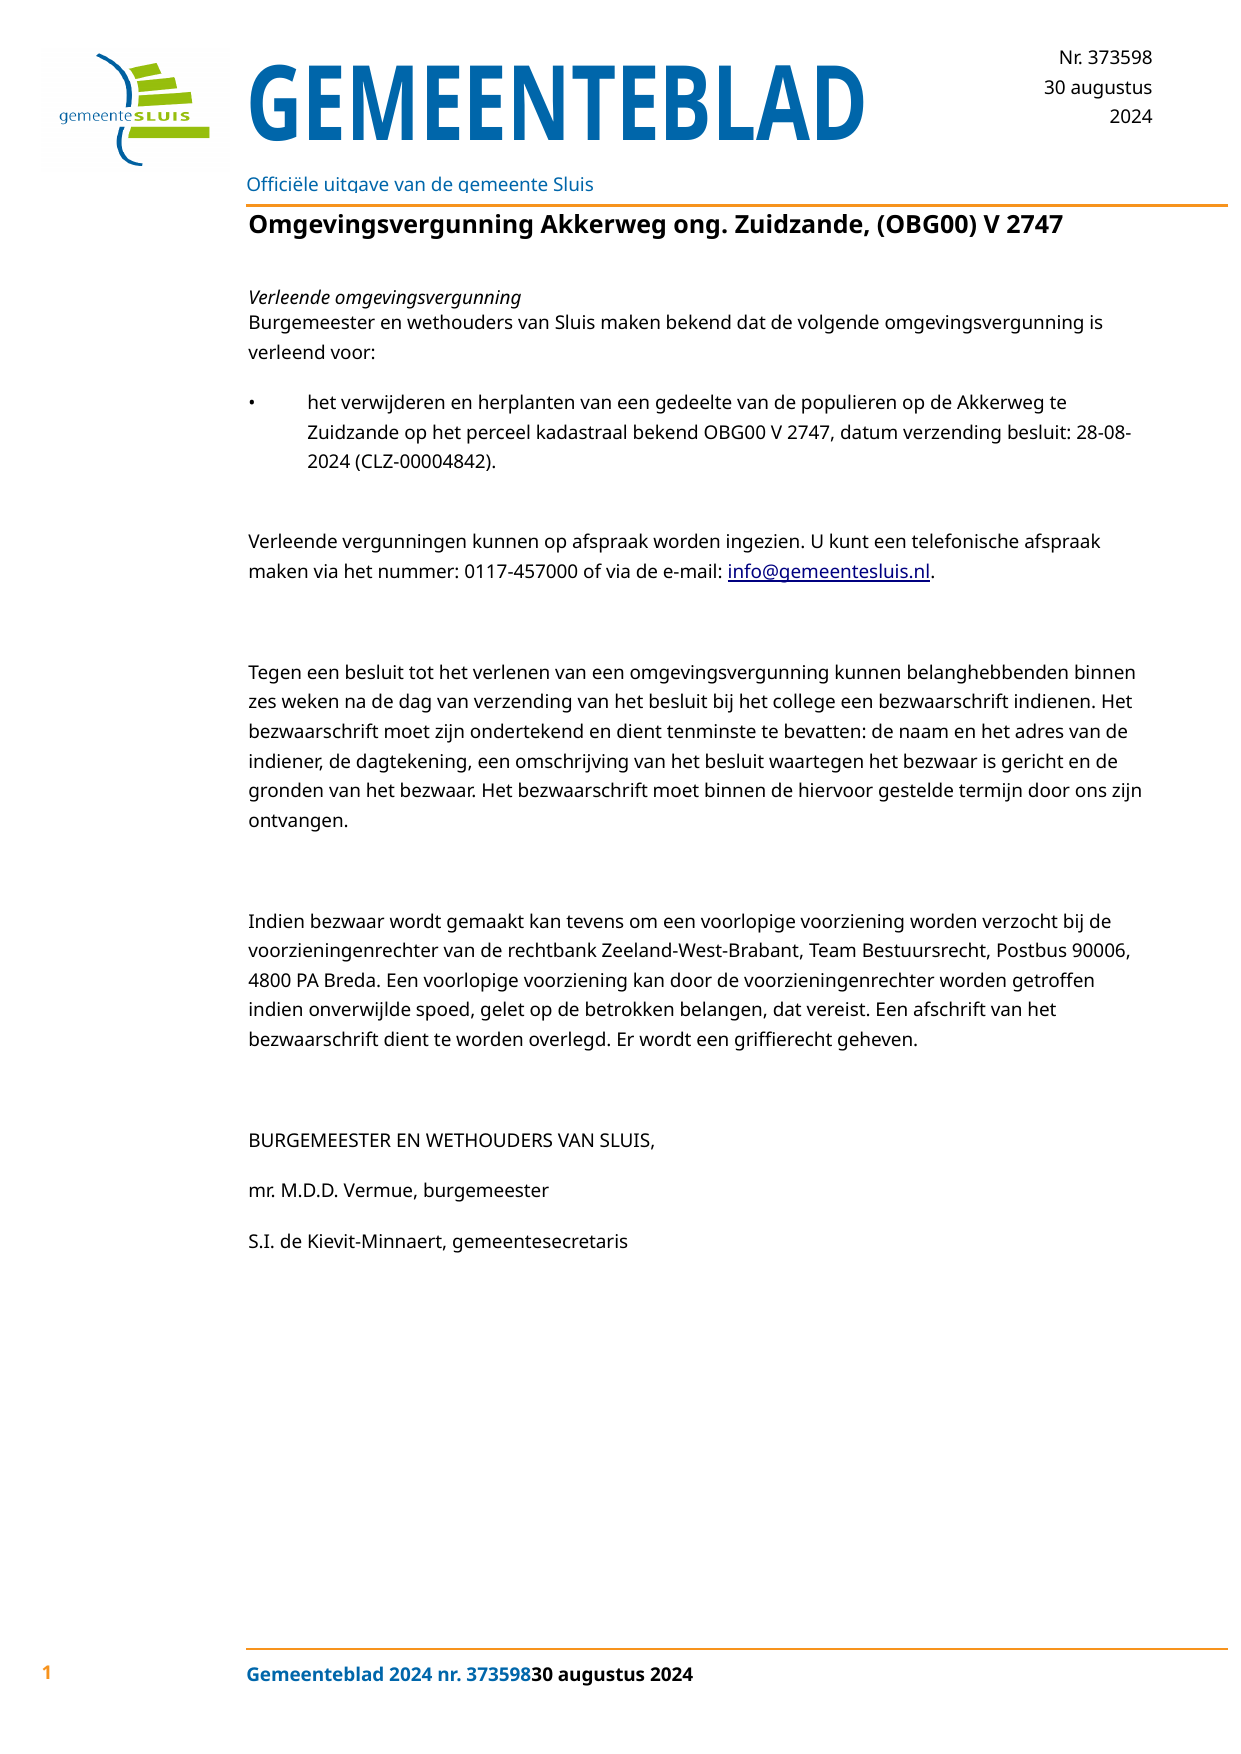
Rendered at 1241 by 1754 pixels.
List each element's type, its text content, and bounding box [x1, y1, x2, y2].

text BURGEMEESTER EN WETHOUDERS VAN SLUIS, [248, 1127, 1152, 1153]
list het verwijderen en herplanten van een gedeelte van de populieren op de Akkerweg te Zuidzande op het perceel kadastraal bekend OBG00 V 2747, datum verzending besluit: 28-08-2024 (CLZ-00004842). [248, 389, 1152, 474]
text Verleende vergunningen kunnen op afspraak worden ingezien. U kunt een telefonische afspraak maken via het nummer: 0117-457000 of via de e-mail: info@gemeentesluis.nl. [248, 529, 1152, 584]
text Burgemeester en wethouders van Sluis maken bekend dat de volgende omgevingsvergunning is verleend voor: [248, 309, 1152, 365]
text Omgevingsvergunning Akkerweg ong. Zuidzande, (OBG00) V 2747 [248, 207, 1152, 241]
picture [41, 47, 231, 172]
text mr. M.D.D. Vermue, burgemeester [248, 1177, 1152, 1203]
text Verleende omgevingsvergunning [248, 284, 1152, 309]
text Indien bezwaar wordt gemaakt kan tevens om een voorlopige voorziening worden verzocht bij de voorzieningenrechter van de rechtbank Zeeland-West-Brabant, Team Bestuursrecht, Postbus 90006, 4800 PA Breda. Een voorlopige voorziening kan door de voorzieningenrechter worden getroffen indien onverwijlde spoed, gelet op de betrokken belangen, dat vereist. Een afschrift van het bezwaarschrift dient te worden overlegd. Er wordt een griffierecht geheven. [248, 908, 1152, 1052]
text S.I. de Kievit-Minnaert, gemeentesecretaris [248, 1228, 1152, 1254]
text Tegen een besluit tot het verlenen van een omgevingsvergunning kunnen belanghebbenden binnen zes weken na de dag van verzending van het besluit bij het college een bezwaarschrift indienen. Het bezwaarschrift moet zijn ondertekend en dient tenminste te bevatten: de naam en het adres van de indiener, de dagtekening, een omschrijving van het besluit waartegen het bezwaar is gericht en de gronden van het bezwaar. Het bezwaarschrift moet binnen de hiervoor gestelde termijn door ons zijn ontvangen. [248, 659, 1152, 833]
